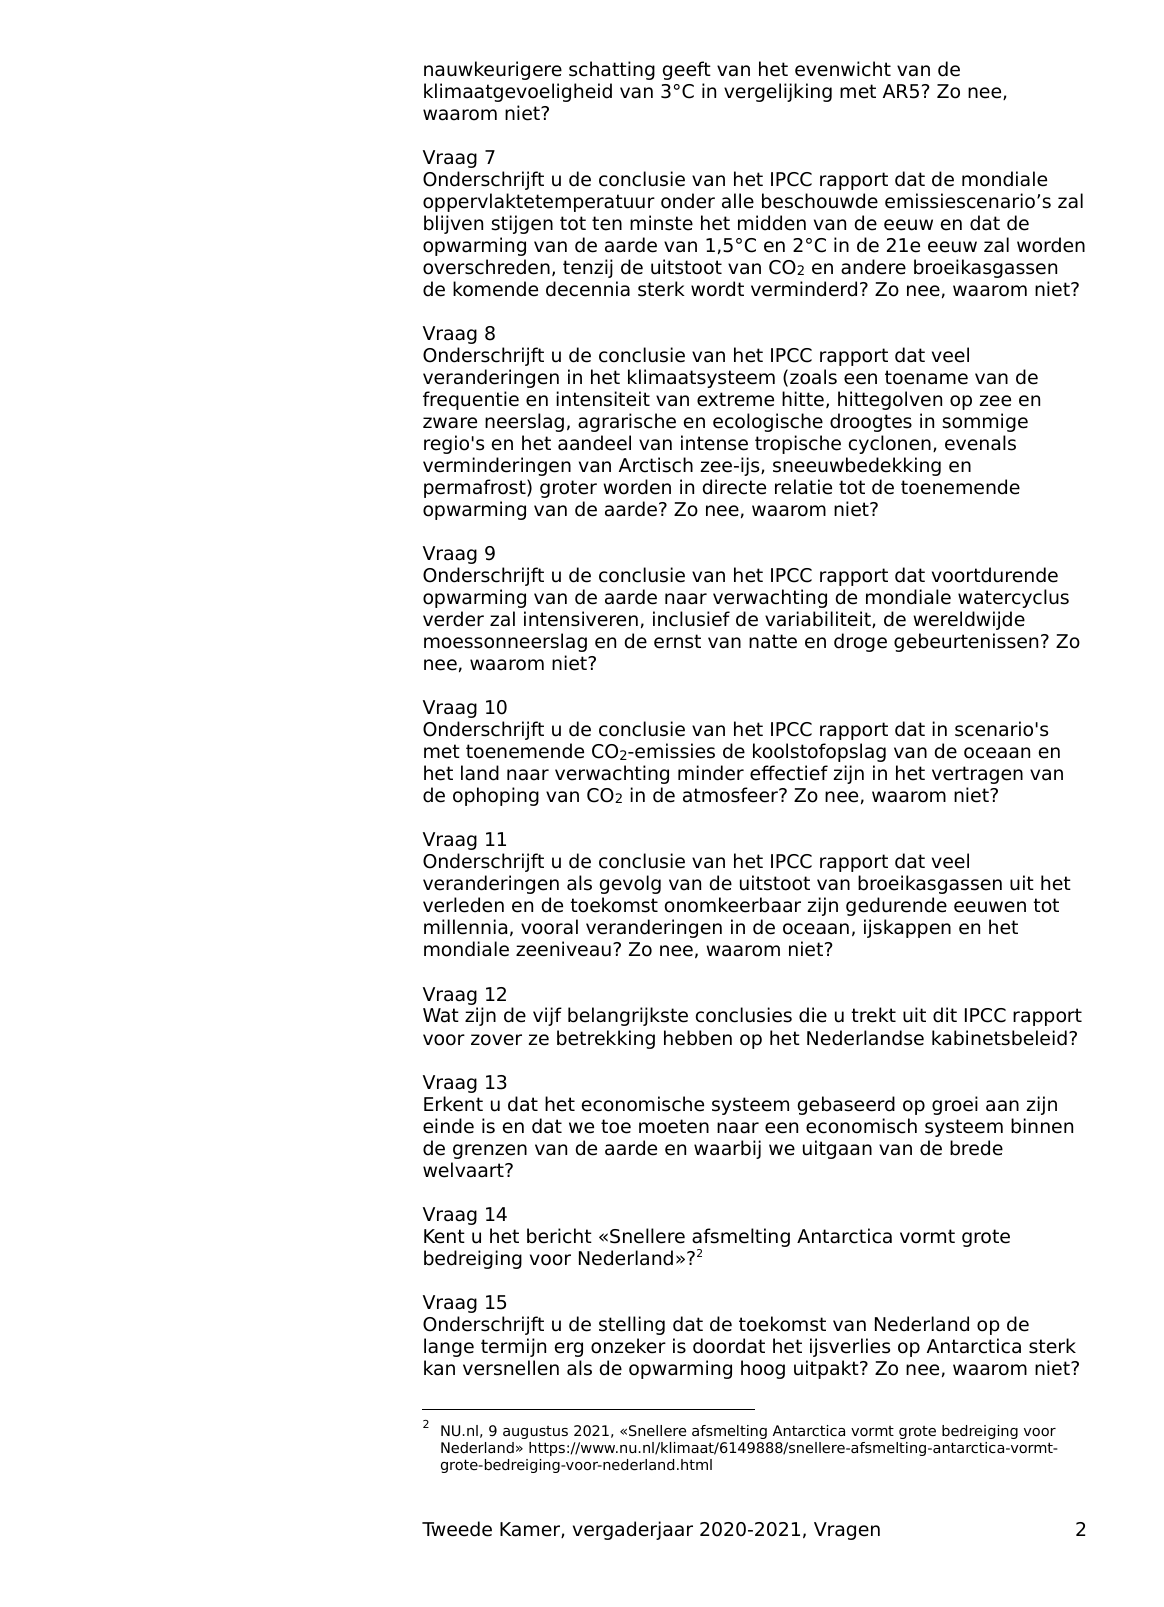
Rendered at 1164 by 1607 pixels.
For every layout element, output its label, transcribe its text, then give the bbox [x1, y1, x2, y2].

text Erkent u dat het economische systeem gebaseerd op groei aan zijn einde is en dat we toe moeten naar een economisch systeem binnen de grenzen van de aarde en waarbij we uitgaan van de brede welvaart? [422, 1093, 1087, 1181]
text Vraag 8 [422, 323, 1087, 345]
text Vraag 15 [422, 1292, 1087, 1314]
text Vraag 14 [422, 1204, 1087, 1226]
text Vraag 12 [422, 983, 1087, 1005]
text Vraag 13 [422, 1072, 1087, 1093]
text Vraag 9 [422, 543, 1087, 565]
text Vraag 10 [422, 697, 1087, 719]
text Vraag 11 [422, 829, 1087, 851]
text nauwkeurigere schatting geeft van het evenwicht van de klimaatgevoeligheid van 3°C in vergelijking met AR5? Zo nee, waarom niet? [422, 59, 1087, 125]
text Onderschrijft u de conclusie van het IPCC rapport dat veel veranderingen in het klimaatsysteem (zoals een toename van de frequentie en intensiteit van extreme hitte, hittegolven op zee en zware neerslag, agrarische en ecologische droogtes in sommige regio's en het aandeel van intense tropische cyclonen, evenals verminderingen van Arctisch zee-ijs, sneeuwbedekking en permafrost) groter worden in directe relatie tot de toenemende opwarming van de aarde? Zo nee, waarom niet? [422, 345, 1087, 521]
text Onderschrijft u de conclusie van het IPCC rapport dat veel veranderingen als gevolg van de uitstoot van broeikasgassen uit het verleden en de toekomst onomkeerbaar zijn gedurende eeuwen tot millennia, vooral veranderingen in de oceaan, ijskappen en het mondiale zeeniveau? Zo nee, waarom niet? [422, 851, 1087, 961]
text Onderschrijft u de stelling dat de toekomst van Nederland op de lange termijn erg onzeker is doordat het ijsverlies op Antarctica sterk kan versnellen als de opwarming hoog uitpakt? Zo nee, waarom niet? [422, 1314, 1087, 1380]
text Wat zijn de vijf belangrijkste conclusies die u trekt uit dit IPCC rapport voor zover ze betrekking hebben op het Nederlandse kabinetsbeleid? [422, 1005, 1087, 1049]
text Kent u het bericht «Snellere afsmelting Antarctica vormt grote bedreiging voor Nederland»? [422, 1226, 1087, 1269]
text Vraag 7 [422, 147, 1087, 169]
text NU.nl, 9 augustus 2021, «Snellere afsmelting Antarctica vormt grote bedreiging voor Nederland» https://www.nu.nl/klimaat/6149888/snellere-afsmelting-antarctica-vormt-grote-bedreiging-voor-nederland.html [422, 1418, 1087, 1474]
text Onderschrijft u de conclusie van het IPCC rapport dat voortdurende opwarming van de aarde naar verwachting de mondiale watercyclus verder zal intensiveren, inclusief de variabiliteit, de wereldwijde moessonneerslag en de ernst van natte en droge gebeurtenissen? Zo nee, waarom niet? [422, 565, 1087, 675]
text Onderschrijft u de conclusie van het IPCC rapport dat in scenario's met toenemende CO2-emissies de koolstofopslag van de oceaan en het land naar verwachting minder effectief zijn in het vertragen van de ophoping van CO2 in de atmosfeer? Zo nee, waarom niet? [422, 719, 1087, 807]
text Onderschrijft u de conclusie van het IPCC rapport dat de mondiale oppervlaktetemperatuur onder alle beschouwde emissiescenario’s zal blijven stijgen tot ten minste het midden van de eeuw en dat de opwarming van de aarde van 1,5°C en 2°C in de 21e eeuw zal worden overschreden, tenzij de uitstoot van CO2 en andere broeikasgassen de komende decennia sterk wordt verminderd? Zo nee, waarom niet? [422, 169, 1087, 301]
